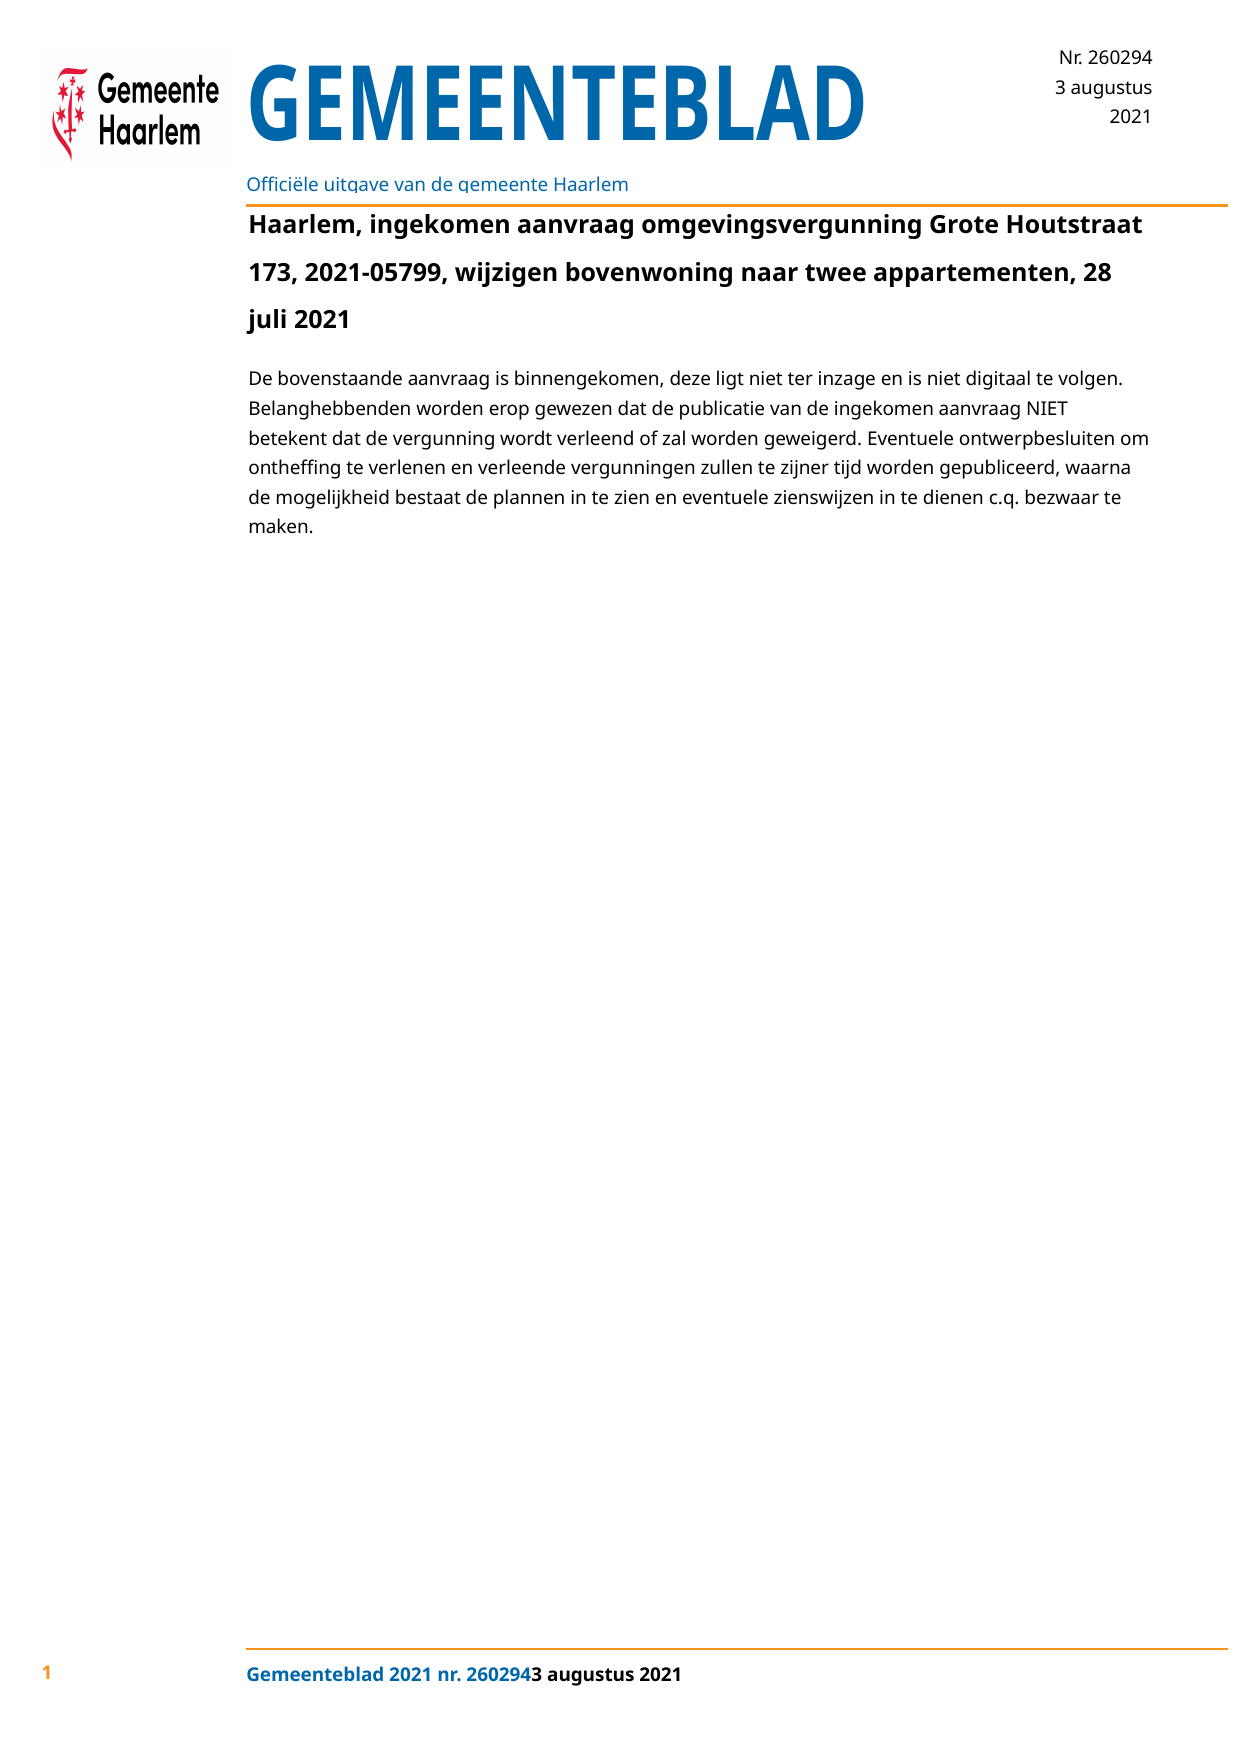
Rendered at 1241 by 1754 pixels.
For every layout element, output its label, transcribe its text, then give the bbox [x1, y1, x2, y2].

picture [41, 47, 231, 172]
text De bovenstaande aanvraag is binnengekomen, deze ligt niet ter inzage en is niet digitaal te volgen. Belanghebbenden worden erop gewezen dat de publicatie van de ingekomen aanvraag NIET betekent dat de vergunning wordt verleend of zal worden geweigerd. Eventuele ontwerpbesluiten om ontheffing te verlenen en verleende vergunningen zullen te zijner tijd worden gepubliceerd, waarna de mogelijkheid bestaat de plannen in te zien en eventuele zienswijzen in te dienen c.q. bezwaar te maken. [248, 366, 1152, 539]
text Haarlem, ingekomen aanvraag omgevingsvergunning Grote Houtstraat 173, 2021-05799, wijzigen bovenwoning naar twee appartementen, 28 juli 2021 [248, 207, 1152, 336]
